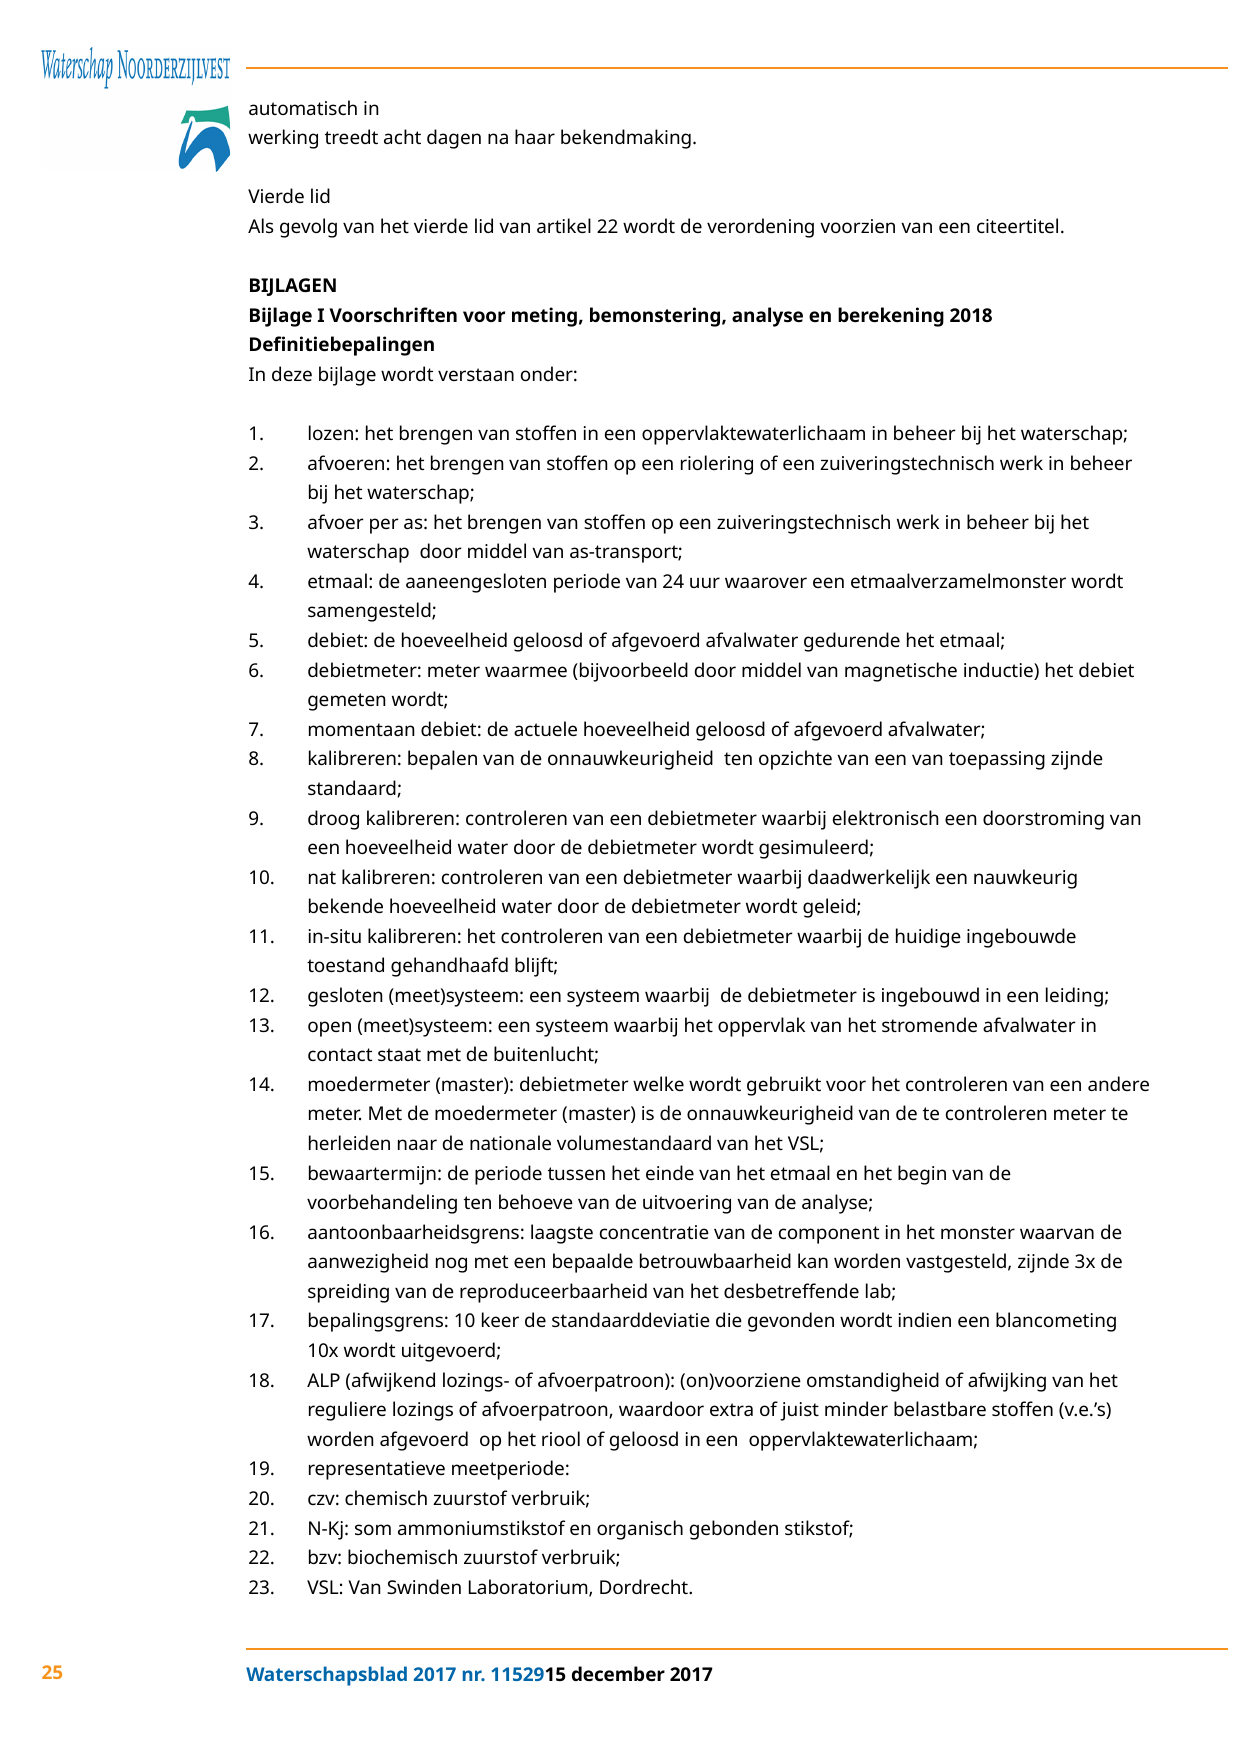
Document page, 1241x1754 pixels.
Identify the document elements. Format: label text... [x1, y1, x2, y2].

list debiet: de hoeveelheid geloosd of afgevoerd afvalwater gedurende het etmaal; [248, 627, 1152, 653]
list czv: chemisch zuurstof verbruik; [248, 1485, 1152, 1511]
text Vierde lid [248, 183, 1152, 209]
list VSL: Van Swinden Laboratorium, Dordrecht. [248, 1574, 1152, 1600]
list lozen: het brengen van stoffen in een oppervlaktewaterlichaam in beheer bij het waterschap; [248, 420, 1152, 446]
list aantoonbaarheidsgrens: laagste concentratie van de component in het monster waarvan de aanwezigheid nog met een bepaalde betrouwbaarheid kan worden vastgesteld, zijnde 3x de spreiding van de reproduceerbaarheid van het desbetreffende lab; [248, 1219, 1152, 1304]
text automatisch in [248, 95, 1152, 121]
list bzv: biochemisch zuurstof verbruik; [248, 1544, 1152, 1570]
text Bijlage I Voorschriften voor meting, bemonstering, analyse en berekening 2018 [248, 302, 1152, 328]
list afvoeren: het brengen van stoffen op een riolering of een zuiveringstechnisch werk in beheer bij het waterschap; [248, 450, 1152, 505]
text In deze bijlage wordt verstaan onder: [248, 361, 1152, 387]
list representatieve meetperiode: [248, 1456, 1152, 1481]
list momentaan debiet: de actuele hoeveelheid geloosd of afgevoerd afvalwater; [248, 716, 1152, 742]
list bepalingsgrens: 10 keer de standaarddeviatie die gevonden wordt indien een blancometing 10x wordt uitgevoerd; [248, 1308, 1152, 1363]
list in-situ kalibreren: het controleren van een debietmeter waarbij de huidige ingebouwde toestand gehandhaafd blijft; [248, 923, 1152, 978]
text werking treedt acht dagen na haar bekendmaking. [248, 124, 1152, 150]
text BIJLAGEN [248, 272, 1152, 298]
list N-Kj: som ammoniumstikstof en organisch gebonden stikstof; [248, 1515, 1152, 1541]
text Als gevolg van het vierde lid van artikel 22 wordt de verordening voorzien van een citeertitel. [248, 213, 1152, 239]
list bewaartermijn: de periode tussen het einde van het etmaal en het begin van de voorbehandeling ten behoeve van de uitvoering van de analyse; [248, 1160, 1152, 1215]
list kalibreren: bepalen van de onnauwkeurigheid ten opzichte van een van toepassing zijnde standaard; [248, 746, 1152, 801]
list ALP (afwijkend lozings- of afvoerpatroon): (on)voorziene omstandigheid of afwijking van het reguliere lozings of afvoerpatroon, waardoor extra of juist minder belastbare stoffen (v.e.’s) worden afgevoerd op het riool of geloosd in een oppervlaktewaterlichaam; [248, 1367, 1152, 1452]
picture [41, 47, 231, 172]
list etmaal: de aaneengesloten periode van 24 uur waarover een etmaalverzamelmonster wordt samengesteld; [248, 568, 1152, 623]
text Definitiebepalingen [248, 331, 1152, 357]
list afvoer per as: het brengen van stoffen op een zuiveringstechnisch werk in beheer bij het waterschap door middel van as-transport; [248, 509, 1152, 564]
list moedermeter (master): debietmeter welke wordt gebruikt voor het controleren van een andere meter. Met de moedermeter (master) is de onnauwkeurigheid van de te controleren meter te herleiden naar de nationale volumestandaard van het VSL; [248, 1071, 1152, 1156]
list droog kalibreren: controleren van een debietmeter waarbij elektronisch een doorstroming van een hoeveelheid water door de debietmeter wordt gesimuleerd; [248, 805, 1152, 860]
list gesloten (meet)systeem: een systeem waarbij de debietmeter is ingebouwd in een leiding; [248, 982, 1152, 1008]
list debietmeter: meter waarmee (bijvoorbeeld door middel van magnetische inductie) het debiet gemeten wordt; [248, 657, 1152, 712]
list open (meet)systeem: een systeem waarbij het oppervlak van het stromende afvalwater in contact staat met de buitenlucht; [248, 1012, 1152, 1067]
list nat kalibreren: controleren van een debietmeter waarbij daadwerkelijk een nauwkeurig bekende hoeveelheid water door de debietmeter wordt geleid; [248, 864, 1152, 919]
